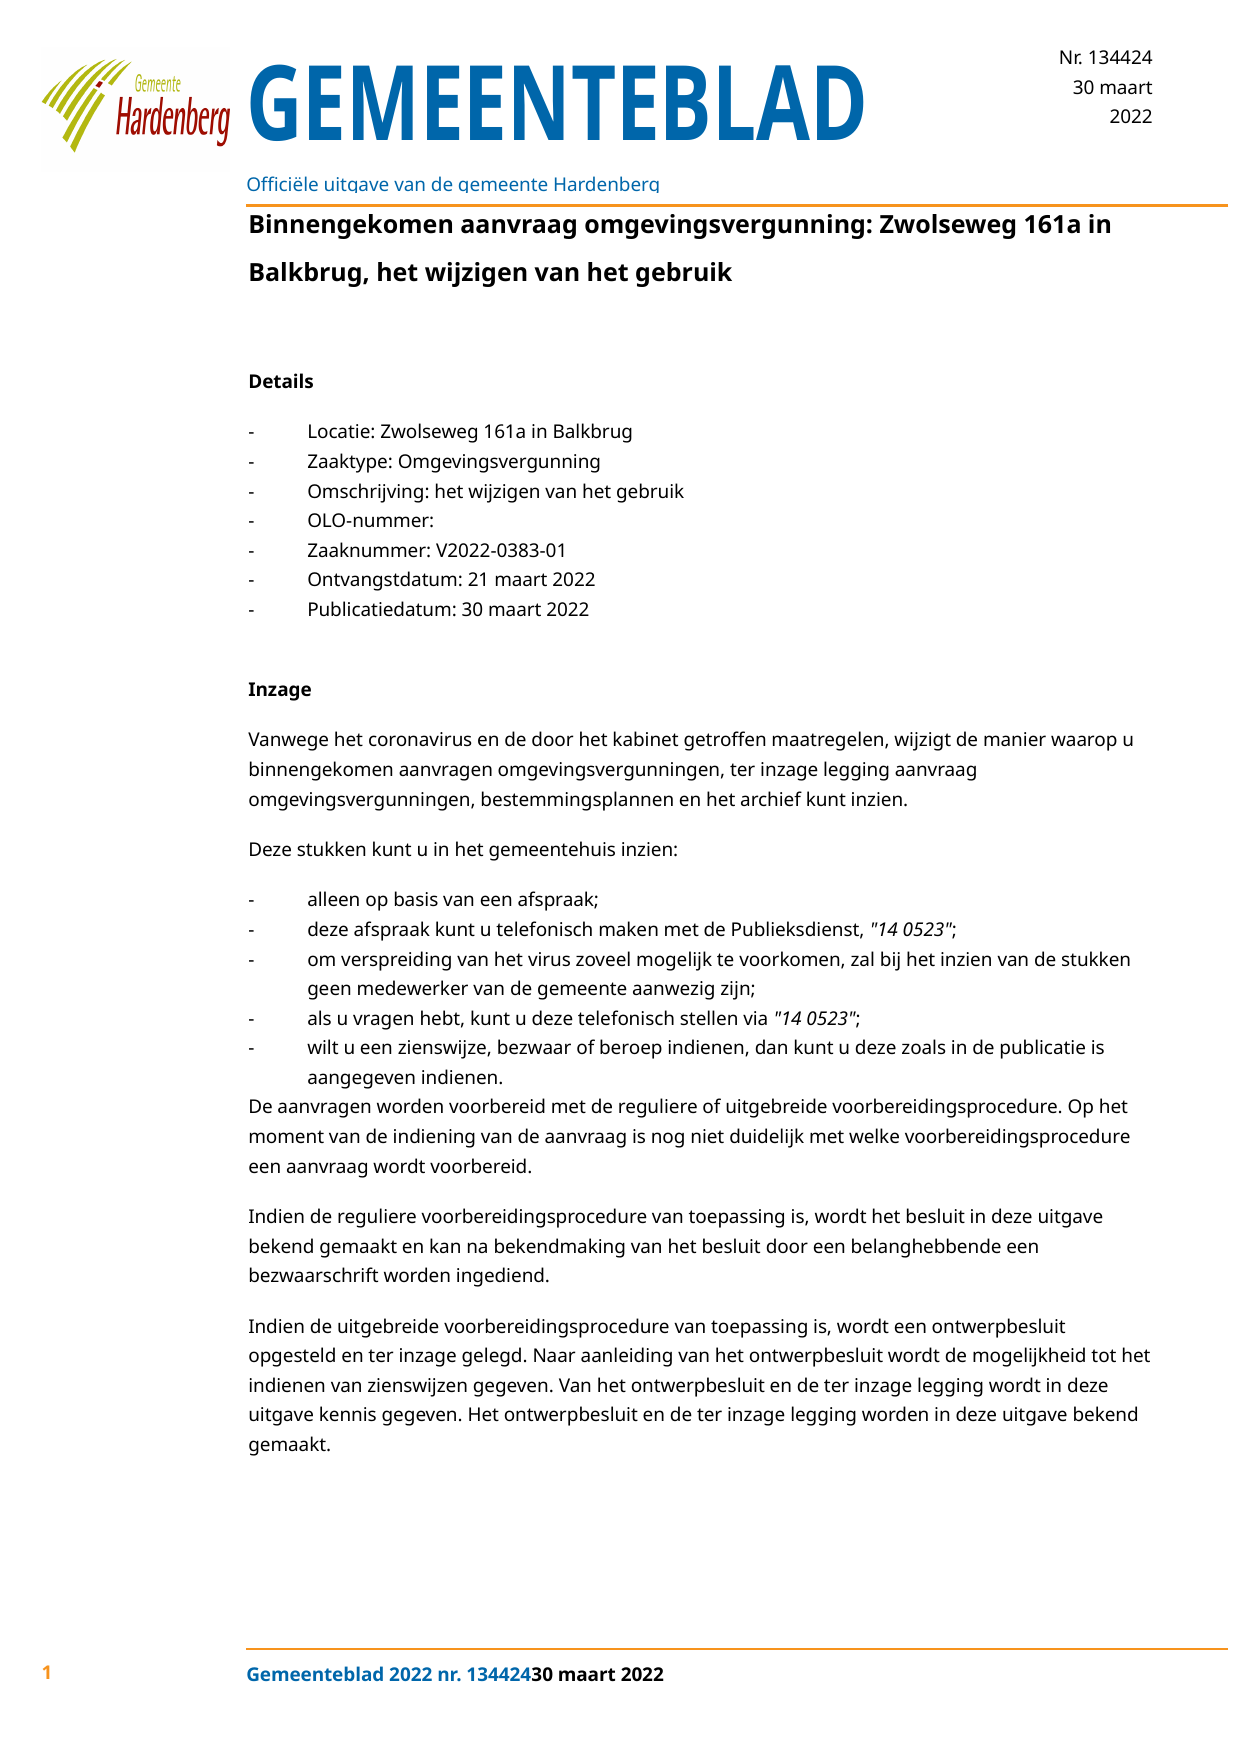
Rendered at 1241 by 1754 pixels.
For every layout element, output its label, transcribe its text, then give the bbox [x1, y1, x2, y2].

text Indien de reguliere voorbereidingsprocedure van toepassing is, wordt het besluit in deze uitgave bekend gemaakt en kan na bekendmaking van het besluit door een belanghebbende een bezwaarschrift worden ingediend. [248, 1203, 1152, 1288]
list Omschrijving: het wijzigen van het gebruik [248, 478, 1152, 504]
text Inzage [248, 676, 1152, 702]
text De aanvragen worden voorbereid met de reguliere of uitgebreide voorbereidingsprocedure. Op het moment van de indiening van de aanvraag is nog niet duidelijk met welke voorbereidingsprocedure een aanvraag wordt voorbereid. [248, 1094, 1152, 1179]
picture [41, 47, 231, 172]
list Zaaknummer: V2022-0383-01 [248, 537, 1152, 563]
text Vanwege het coronavirus en de door het kabinet getroffen maatregelen, wijzigt de manier waarop u binnengekomen aanvragen omgevingsvergunningen, ter inzage legging aanvraag omgevingsvergunningen, bestemmingsplannen en het archief kunt inzien. [248, 727, 1152, 812]
text Indien de uitgebreide voorbereidingsprocedure van toepassing is, wordt een ontwerpbesluit opgesteld en ter inzage gelegd. Naar aanleiding van het ontwerpbesluit wordt de mogelijkheid tot het indienen van zienswijzen gegeven. Van het ontwerpbesluit en de ter inzage legging wordt in deze uitgave kennis gegeven. Het ontwerpbesluit en de ter inzage legging worden in deze uitgave bekend gemaakt. [248, 1313, 1152, 1457]
text Binnengekomen aanvraag omgevingsvergunning: Zwolseweg 161a in Balkbrug, het wijzigen van het gebruik [248, 207, 1152, 288]
list alleen op basis van een afspraak; [248, 887, 1152, 912]
list Locatie: Zwolseweg 161a in Balkbrug [248, 419, 1152, 444]
list deze afspraak kunt u telefonisch maken met de Publieksdienst, "14 0523"; [248, 916, 1152, 942]
list Publicatiedatum: 30 maart 2022 [248, 596, 1152, 622]
list Zaaktype: Omgevingsvergunning [248, 448, 1152, 474]
list wilt u een zienswijze, bezwaar of beroep indienen, dan kunt u deze zoals in de publicatie is aangegeven indienen. [248, 1034, 1152, 1090]
list Ontvangstdatum: 21 maart 2022 [248, 567, 1152, 592]
text Deze stukken kunt u in het gemeentehuis inzien: [248, 836, 1152, 862]
list OLO-nummer: [248, 507, 1152, 533]
list om verspreiding van het virus zoveel mogelijk te voorkomen, zal bij het inzien van de stukken geen medewerker van de gemeente aanwezig zijn; [248, 946, 1152, 1001]
list als u vragen hebt, kunt u deze telefonisch stellen via "14 0523"; [248, 1005, 1152, 1031]
text Details [248, 368, 1152, 394]
